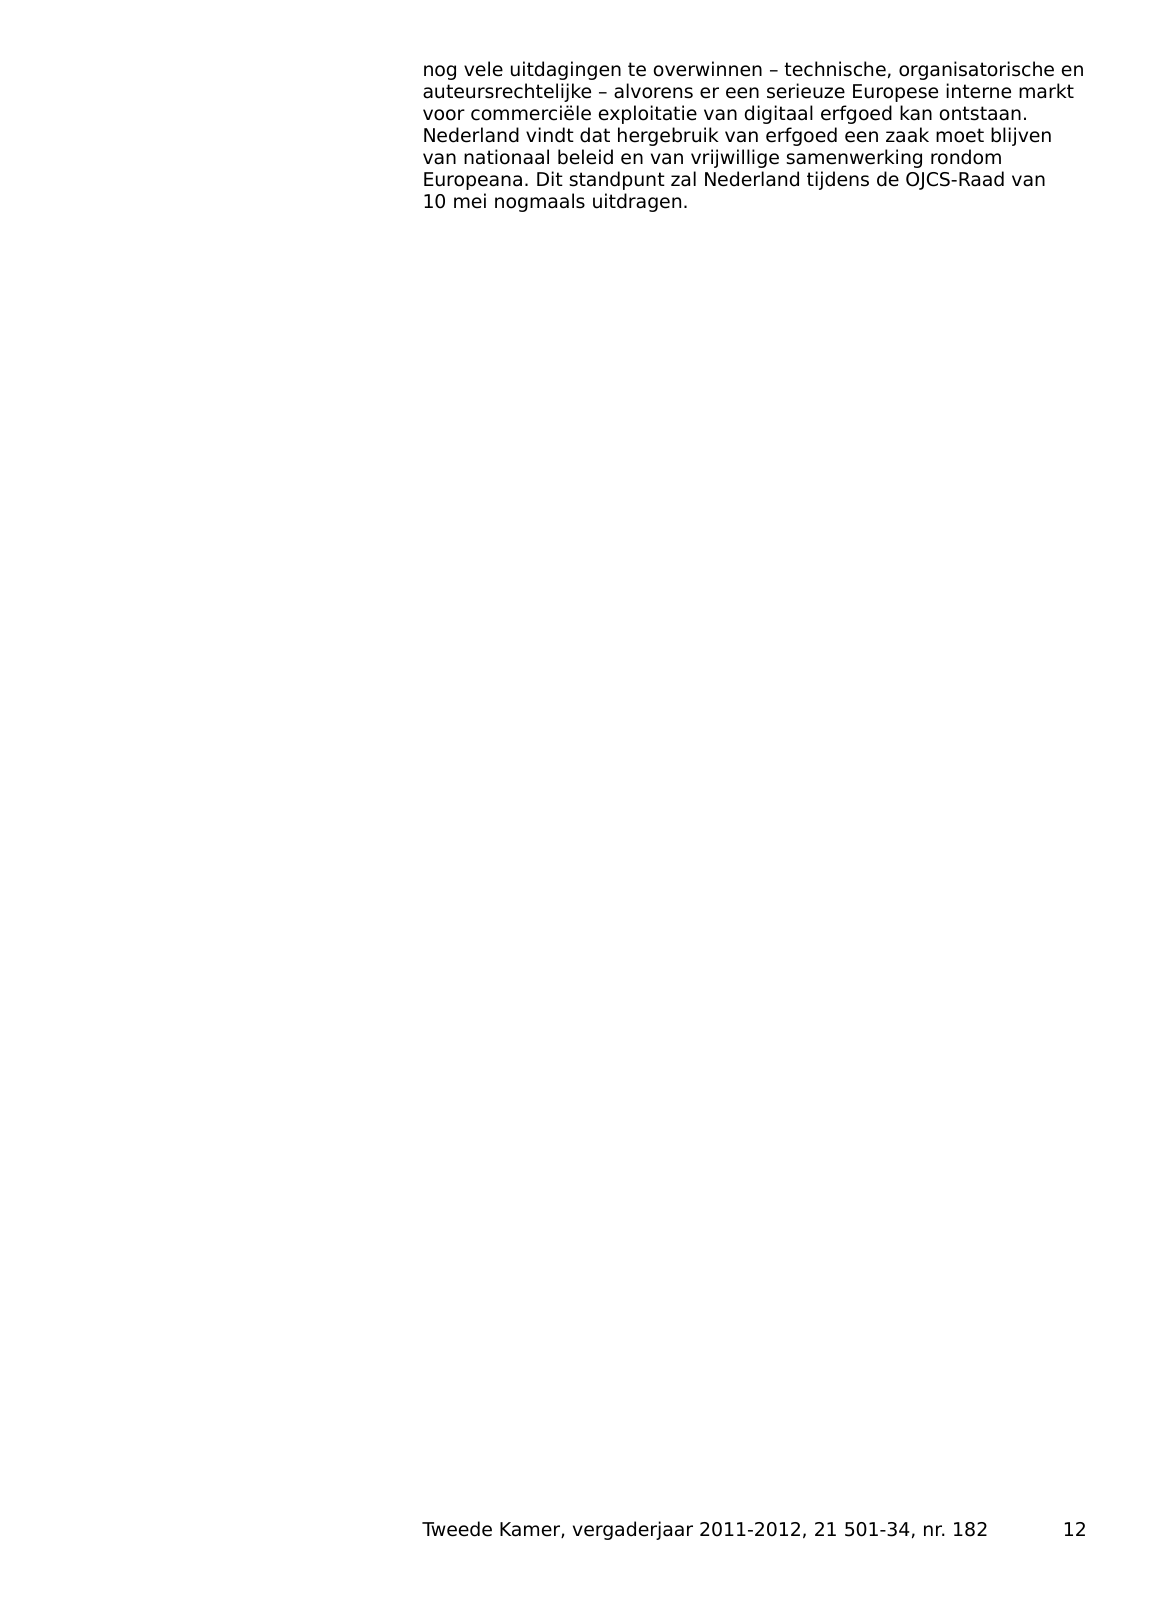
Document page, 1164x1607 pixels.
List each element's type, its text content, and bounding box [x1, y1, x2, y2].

text nog vele uitdagingen te overwinnen – technische, organisatorische en auteursrechtelijke – alvorens er een serieuze Europese interne markt voor commerciële exploitatie van digitaal erfgoed kan ontstaan. Nederland vindt dat hergebruik van erfgoed een zaak moet blijven van nationaal beleid en van vrijwillige samenwerking rondom Europeana. Dit standpunt zal Nederland tijdens de OJCS-Raad van 10 mei nogmaals uitdragen. [422, 59, 1087, 213]
